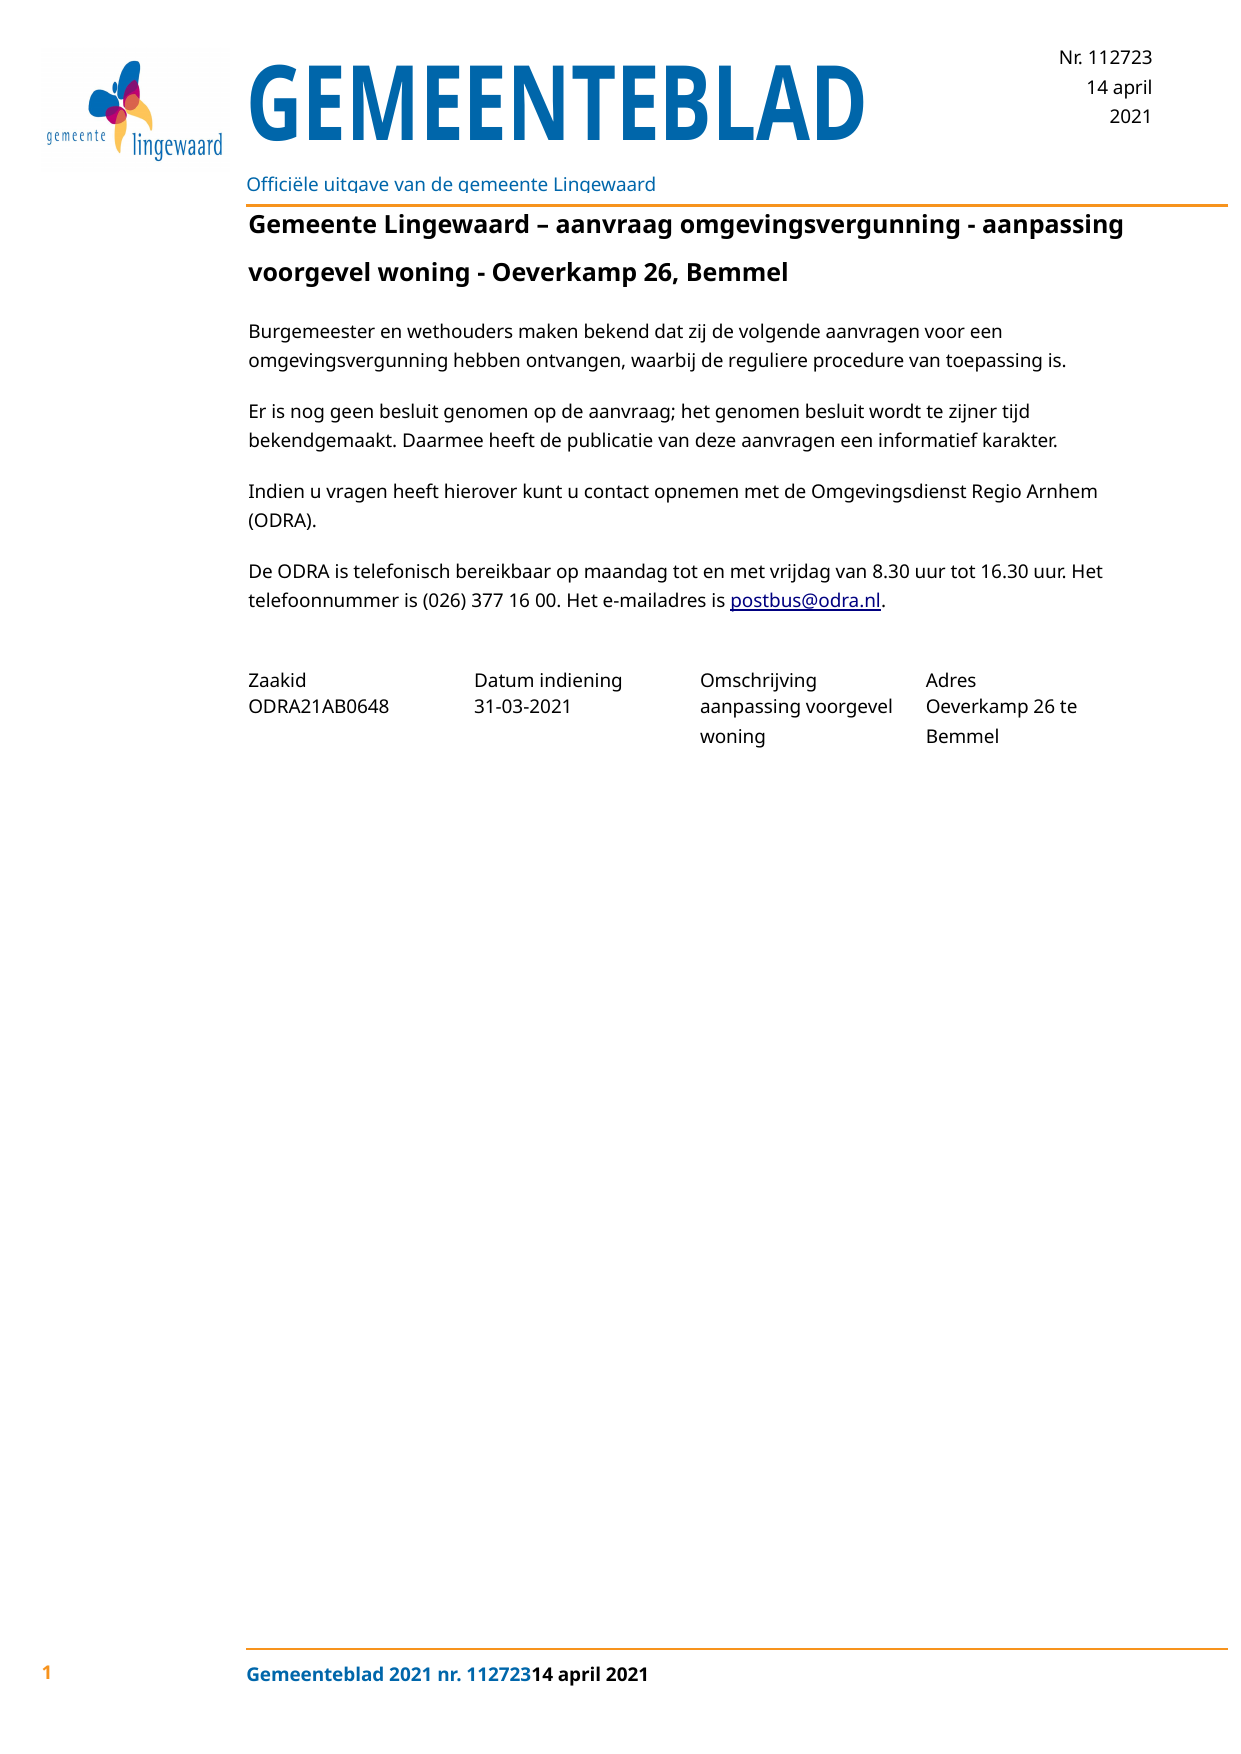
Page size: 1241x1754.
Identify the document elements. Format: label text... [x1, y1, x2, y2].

table_header Zaakid [248, 668, 474, 693]
table_header Omschrijving [700, 668, 926, 693]
text De ODRA is telefonisch bereikbaar op maandag tot en met vrijdag van 8.30 uur tot 16.30 uur. Het telefoonnummer is (026) 377 16 00. Het e-mailadres is postbus@odra.nl. [248, 558, 1152, 613]
text Gemeente Lingewaard – aanvraag omgevingsvergunning - aanpassing voorgevel woning - Oeverkamp 26, Bemmel [248, 207, 1152, 288]
table_header Adres [926, 668, 1152, 693]
table_cell ODRA21AB0648 [248, 693, 474, 749]
text Indien u vragen heeft hierover kunt u contact opnemen met de Omgevingsdienst Regio Arnhem (ODRA). [248, 478, 1152, 533]
text Burgemeester en wethouders maken bekend dat zij de volgende aanvragen voor een omgevingsvergunning hebben ontvangen, waarbij de reguliere procedure van toepassing is. [248, 318, 1152, 373]
table_cell Oeverkamp 26 te Bemmel [926, 693, 1152, 749]
table_header Datum indiening [474, 668, 700, 693]
table_cell aanpassing voorgevel woning [700, 693, 926, 749]
text Er is nog geen besluit genomen op de aanvraag; het genomen besluit wordt te zijner tijd bekendgemaakt. Daarmee heeft de publicatie van deze aanvragen een informatief karakter. [248, 398, 1152, 453]
picture [41, 47, 231, 172]
table_cell 31-03-2021 [474, 693, 700, 749]
